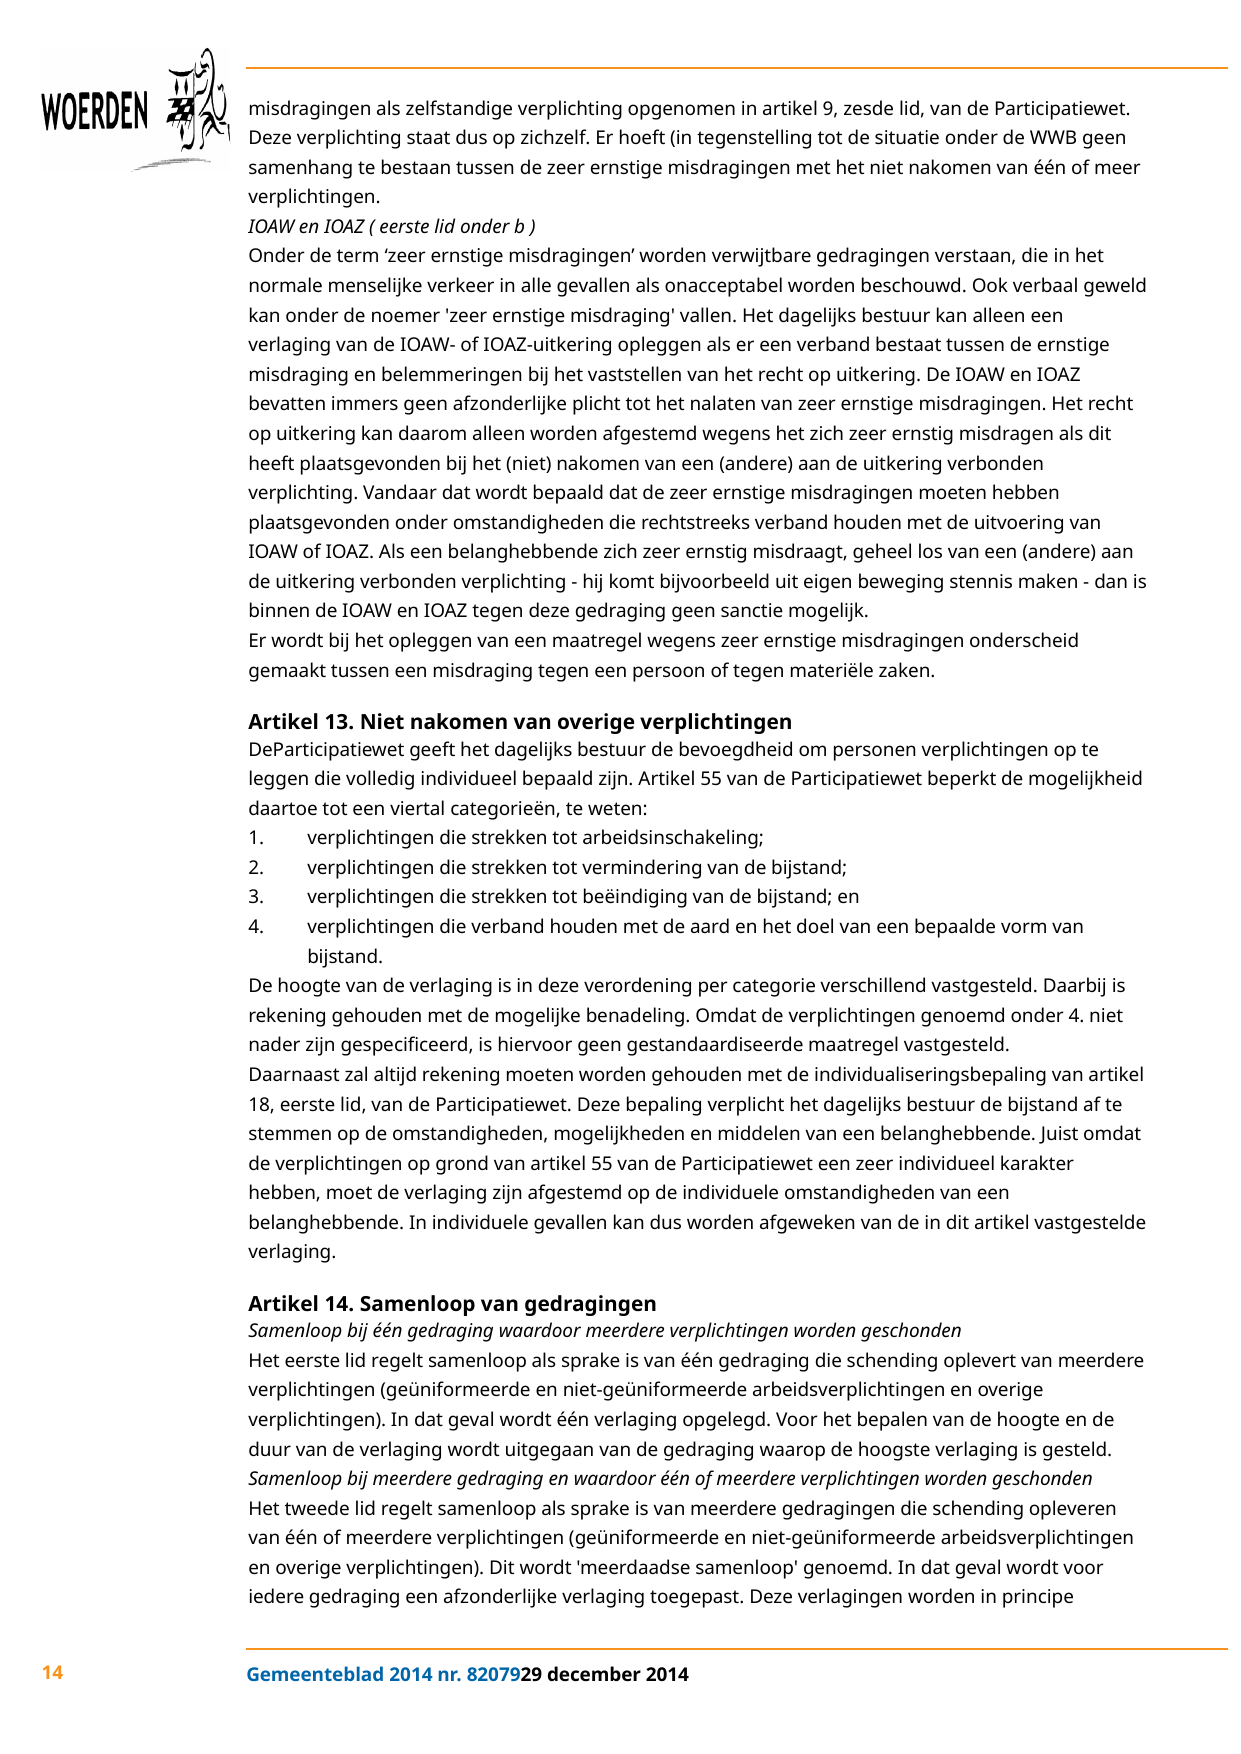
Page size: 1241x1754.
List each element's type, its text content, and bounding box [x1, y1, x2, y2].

text Het tweede lid regelt samenloop als sprake is van meerdere gedragingen die schending opleveren van één of meerdere verplichtingen (geüniformeerde en niet-geüniformeerde arbeidsverplichtingen en overige verplichtingen). Dit wordt 'meerdaadse samenloop' genoemd. In dat geval wordt voor iedere gedraging een afzonderlijke verlaging toegepast. Deze verlagingen worden in principe [248, 1495, 1152, 1609]
text DeParticipatiewet geeft het dagelijks bestuur de bevoegdheid om personen verplichtingen op te leggen die volledig individueel bepaald zijn. Artikel 55 van de Participatiewet beperkt de mogelijkheid daartoe tot een viertal categorieën, te weten: [248, 736, 1152, 821]
text misdragingen als zelfstandige verplichting opgenomen in artikel 9, zesde lid, van de Participatiewet. Deze verplichting staat dus op zichzelf. Er hoeft (in tegenstelling tot de situatie onder de WWB geen samenhang te bestaan tussen de zeer ernstige misdragingen met het niet nakomen van één of meer verplichtingen. [248, 95, 1152, 209]
picture [41, 47, 231, 172]
text Artikel 14. Samenloop van gedragingen [248, 1289, 1152, 1317]
list verplichtingen die verband houden met de aard en het doel van een bepaalde vorm van bijstand. [248, 913, 1152, 968]
list verplichtingen die strekken tot vermindering van de bijstand; [248, 854, 1152, 880]
text Artikel 13. Niet nakomen van overige verplichtingen [248, 707, 1152, 736]
text Er wordt bij het opleggen van een maatregel wegens zeer ernstige misdragingen onderscheid gemaakt tussen een misdraging tegen een persoon of tegen materiële zaken. [248, 627, 1152, 683]
list verplichtingen die strekken tot beëindiging van de bijstand; en [248, 884, 1152, 909]
text Het eerste lid regelt samenloop als sprake is van één gedraging die schending oplevert van meerdere verplichtingen (geüniformeerde en niet-geüniformeerde arbeidsverplichtingen en overige verplichtingen). In dat geval wordt één verlaging opgelegd. Voor het bepalen van de hoogte en de duur van de verlaging wordt uitgegaan van de gedraging waarop de hoogste verlaging is gesteld. [248, 1347, 1152, 1462]
list verplichtingen die strekken tot arbeidsinschakeling; [248, 824, 1152, 850]
text Samenloop bij meerdere gedraging en waardoor één of meerdere verplichtingen worden geschonden [248, 1465, 1152, 1491]
text Daarnaast zal altijd rekening moeten worden gehouden met de individualiseringsbepaling van artikel 18, eerste lid, van de Participatiewet. Deze bepaling verplicht het dagelijks bestuur de bijstand af te stemmen op de omstandigheden, mogelijkheden en middelen van een belanghebbende. Juist omdat de verplichtingen op grond van artikel 55 van de Participatiewet een zeer individueel karakter hebben, moet de verlaging zijn afgestemd op de individuele omstandigheden van een belanghebbende. In individuele gevallen kan dus worden afgeweken van de in dit artikel vastgestelde verlaging. [248, 1061, 1152, 1264]
text IOAW en IOAZ ( eerste lid onder b ) [248, 213, 1152, 239]
text Onder de term ‘zeer ernstige misdragingen’ worden verwijtbare gedragingen verstaan, die in het normale menselijke verkeer in alle gevallen als onacceptabel worden beschouwd. Ook verbaal geweld kan onder de noemer 'zeer ernstige misdraging' vallen. Het dagelijks bestuur kan alleen een verlaging van de IOAW- of IOAZ-uitkering opleggen als er een verband bestaat tussen de ernstige misdraging en belemmeringen bij het vaststellen van het recht op uitkering. De IOAW en IOAZ bevatten immers geen afzonderlijke plicht tot het nalaten van zeer ernstige misdragingen. Het recht op uitkering kan daarom alleen worden afgestemd wegens het zich zeer ernstig misdragen als dit heeft plaatsgevonden bij het (niet) nakomen van een (andere) aan de uitkering verbonden verplichting. Vandaar dat wordt bepaald dat de zeer ernstige misdragingen moeten hebben plaatsgevonden onder omstandigheden die rechtstreeks verband houden met de uitvoering van IOAW of IOAZ. Als een belanghebbende zich zeer ernstig misdraagt, geheel los van een (andere) aan de uitkering verbonden verplichting - hij komt bijvoorbeeld uit eigen beweging stennis maken - dan is binnen de IOAW en IOAZ tegen deze gedraging geen sanctie mogelijk. [248, 243, 1152, 623]
text Samenloop bij één gedraging waardoor meerdere verplichtingen worden geschonden [248, 1317, 1152, 1343]
text De hoogte van de verlaging is in deze verordening per categorie verschillend vastgesteld. Daarbij is rekening gehouden met de mogelijke benadeling. Omdat de verplichtingen genoemd onder 4. niet nader zijn gespecificeerd, is hiervoor geen gestandaardiseerde maatregel vastgesteld. [248, 972, 1152, 1057]
